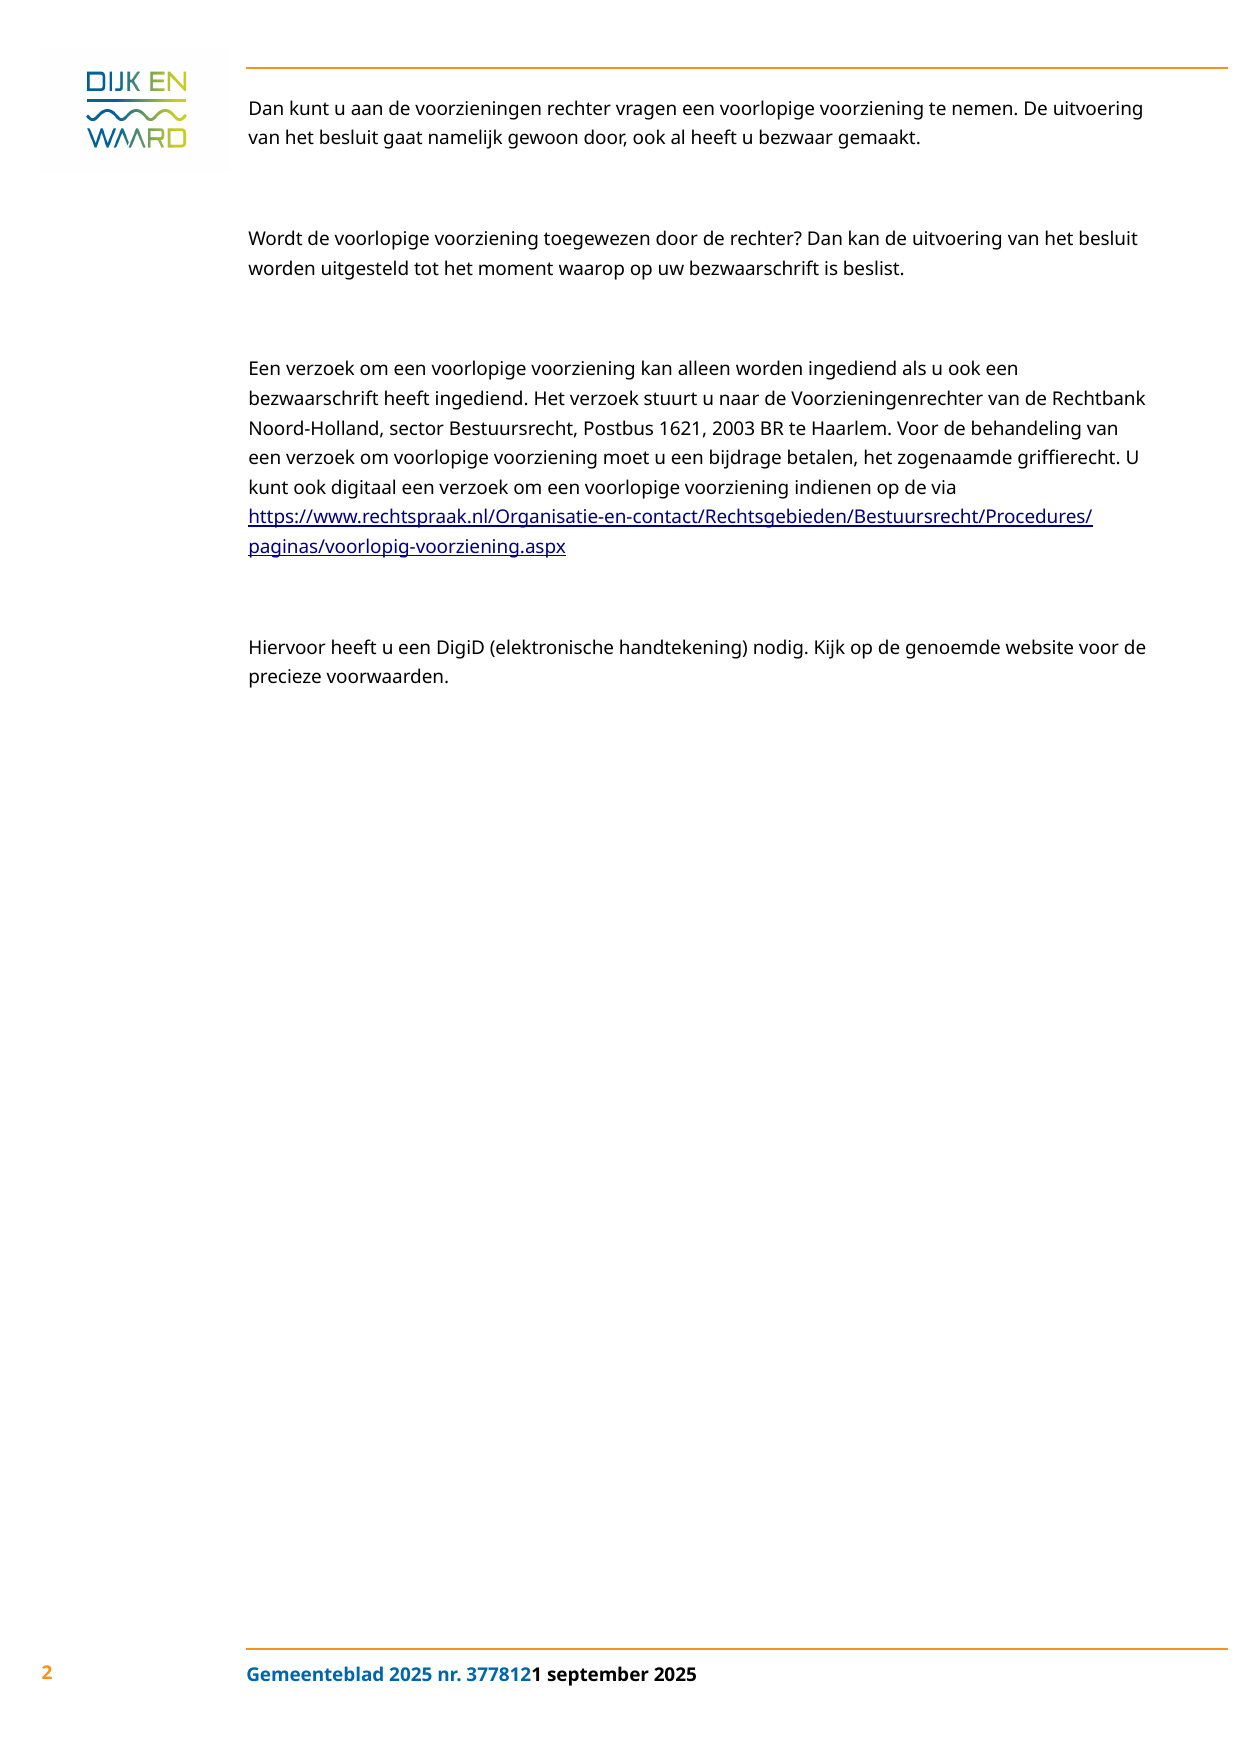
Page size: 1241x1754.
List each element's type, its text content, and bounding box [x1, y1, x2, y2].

text Dan kunt u aan de voorzieningen rechter vragen een voorlopige voorziening te nemen. De uitvoering van het besluit gaat namelijk gewoon door, ook al heeft u bezwaar gemaakt. [248, 95, 1152, 150]
text Hiervoor heeft u een DigiD (elektronische handtekening) nodig. Kijk op de genoemde website voor de precieze voorwaarden. [248, 634, 1152, 689]
text Wordt de voorlopige voorziening toegewezen door de rechter? Dan kan de uitvoering van het besluit worden uitgesteld tot het moment waarop op uw bezwaarschrift is beslist. [248, 225, 1152, 281]
text Een verzoek om een voorlopige voorziening kan alleen worden ingediend als u ook een bezwaarschrift heeft ingediend. Het verzoek stuurt u naar de Voorzieningenrechter van de Rechtbank Noord-Holland, sector Bestuursrecht, Postbus 1621, 2003 BR te Haarlem. Voor de behandeling van een verzoek om voorlopige voorziening moet u een bijdrage betalen, het zogenaamde griffierecht. U kunt ook digitaal een verzoek om een voorlopige voorziening indienen op de via https://www.rechtspraak.nl/Organisatie-en-contact/Rechtsgebieden/Bestuursrecht/Procedures/paginas/voorlopig-voorziening.aspx [248, 356, 1152, 559]
picture [41, 47, 231, 172]
